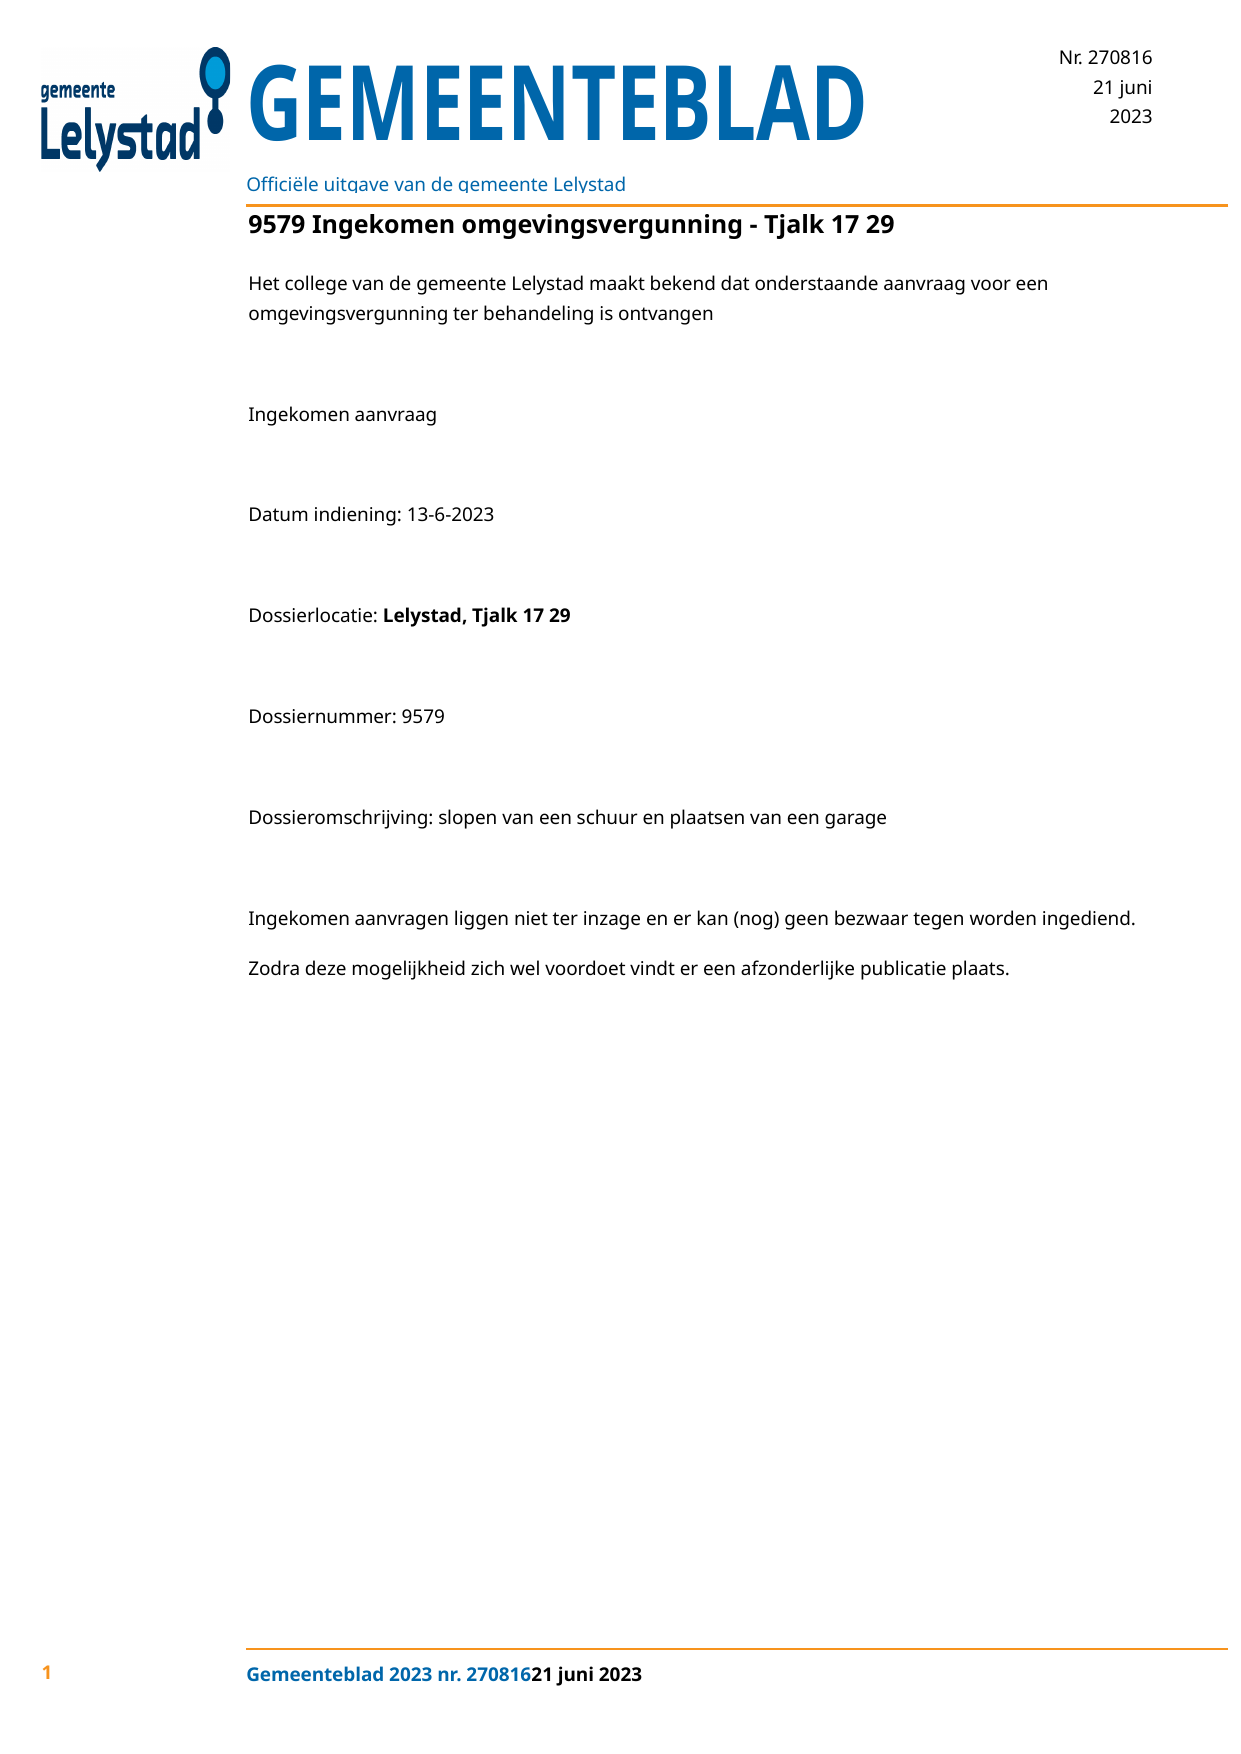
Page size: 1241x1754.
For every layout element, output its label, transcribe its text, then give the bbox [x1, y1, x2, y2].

text Dossieromschrijving: slopen van een schuur en plaatsen van een garage [248, 804, 1152, 830]
text Ingekomen aanvragen liggen niet ter inzage en er kan (nog) geen bezwaar tegen worden ingediend. [248, 905, 1152, 931]
text Het college van de gemeente Lelystad maakt bekend dat onderstaande aanvraag voor een omgevingsvergunning ter behandeling is ontvangen [248, 270, 1152, 326]
text Dossiernummer: 9579 [248, 703, 1152, 729]
text Ingekomen aanvraag [248, 401, 1152, 426]
picture [41, 47, 231, 172]
text Zodra deze mogelijkheid zich wel voordoet vindt er een afzonderlijke publicatie plaats. [248, 955, 1152, 981]
text Dossierlocatie: Lelystad, Tjalk 17 29 [248, 602, 1152, 628]
text Datum indiening: 13-6-2023 [248, 502, 1152, 527]
text 9579 Ingekomen omgevingsvergunning - Tjalk 17 29 [248, 207, 1152, 241]
